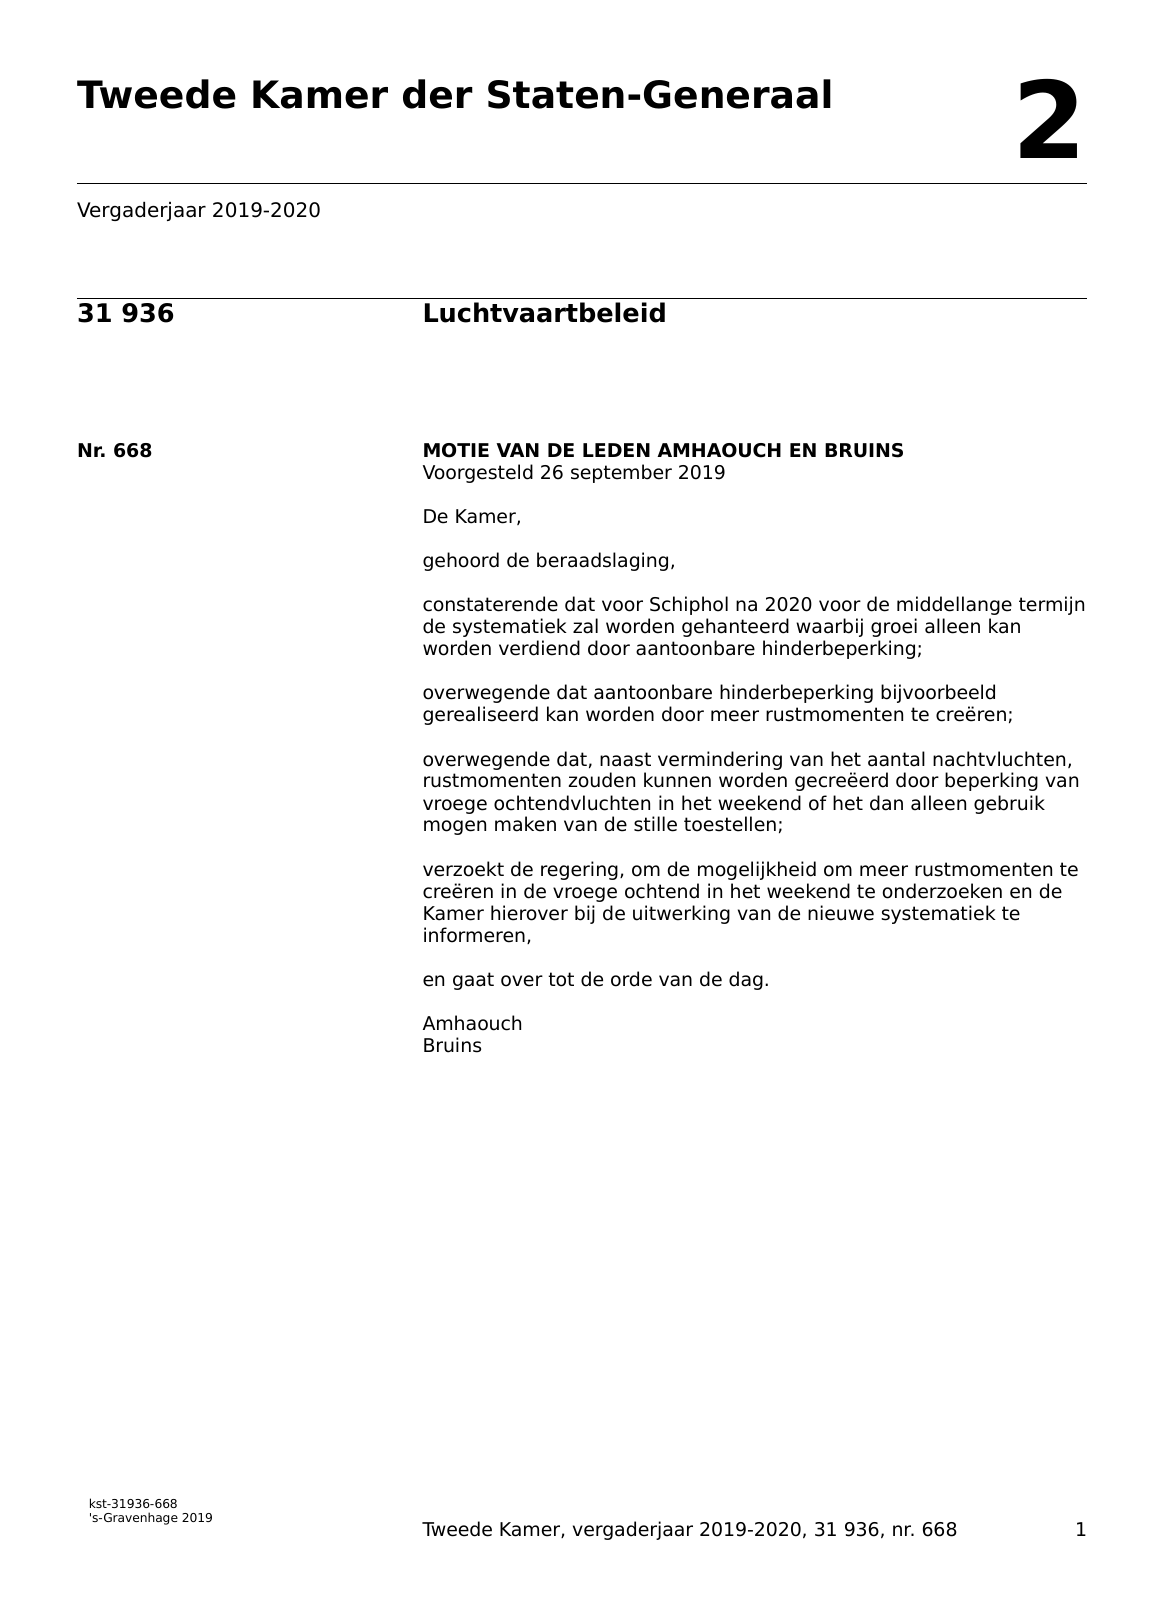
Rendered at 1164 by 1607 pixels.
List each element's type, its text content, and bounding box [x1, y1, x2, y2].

subtitle 31 936 Luchtvaartbeleid [77, 299, 1087, 329]
text Bruins [422, 1035, 1087, 1057]
text en gaat over tot de orde van de dag. [422, 969, 1087, 991]
table_header 2 [886, 59, 1087, 183]
text Amhaouch [422, 1013, 1087, 1035]
text Voorgesteld 26 september 2019 [422, 462, 1087, 484]
text constaterende dat voor Schiphol na 2020 voor de middellange termijn de systematiek zal worden gehanteerd waarbij groei alleen kan worden verdiend door aantoonbare hinderbeperking; [422, 594, 1087, 660]
table_cell Vergaderjaar 2019-2020 [77, 184, 1087, 298]
text verzoekt de regering, om de mogelijkheid om meer rustmomenten te creëren in de vroege ochtend in het weekend te onderzoeken en de Kamer hierover bij de uitwerking van de nieuwe systematiek te informeren, [422, 858, 1087, 946]
text gehoord de beraadslaging, [422, 550, 1087, 572]
subtitle Nr. 668 MOTIE VAN DE LEDEN AMHAOUCH EN BRUINS [77, 440, 1087, 462]
text overwegende dat, naast vermindering van het aantal nachtvluchten, rustmomenten zouden kunnen worden gecreëerd door beperking van vroege ochtendvluchten in het weekend of het dan alleen gebruik mogen maken van de stille toestellen; [422, 748, 1087, 836]
text 's-Gravenhage 2019 [88, 1511, 323, 1525]
text overwegende dat aantoonbare hinderbeperking bijvoorbeeld gerealiseerd kan worden door meer rustmomenten te creëren; [422, 682, 1087, 726]
table_header Tweede Kamer der Staten-Generaal [77, 59, 886, 183]
text De Kamer, [422, 506, 1087, 528]
text kst-31936-668 [88, 1497, 323, 1511]
